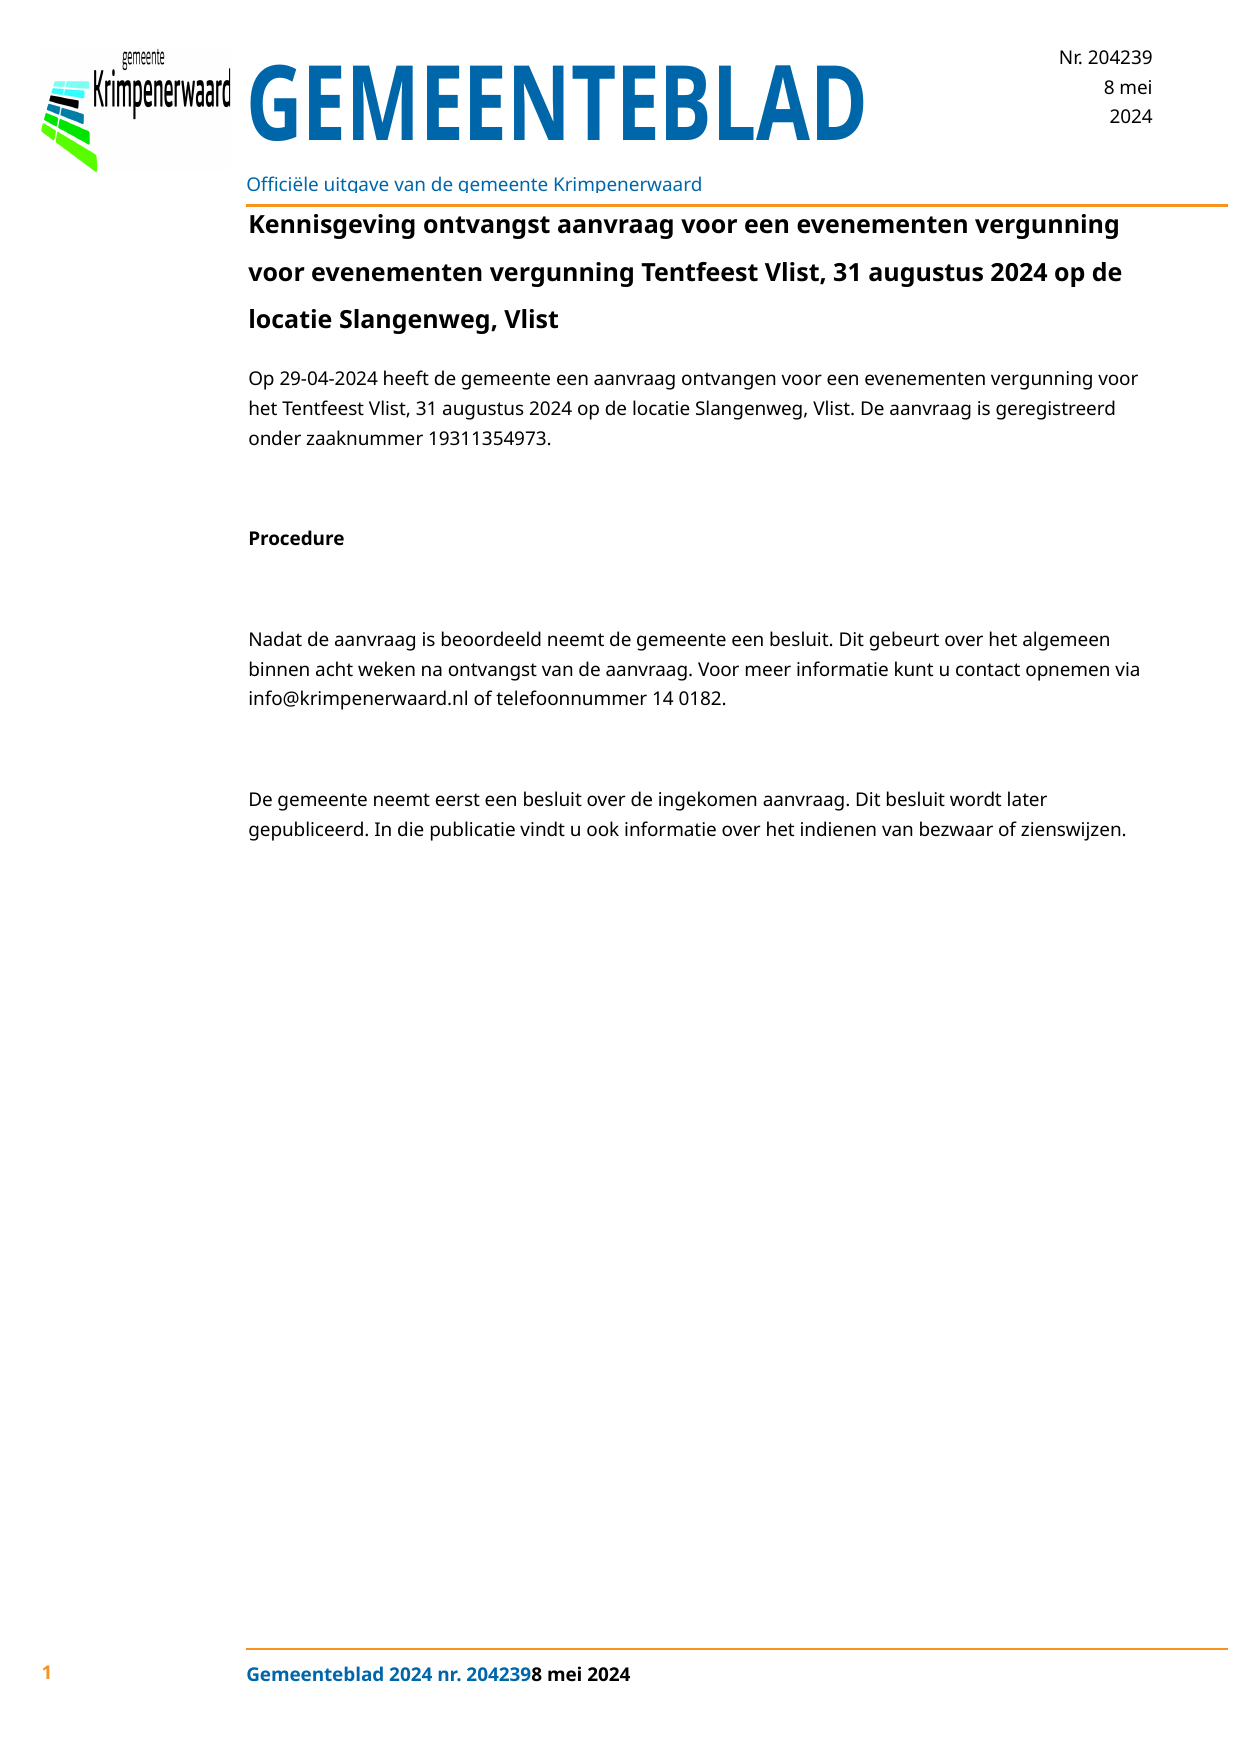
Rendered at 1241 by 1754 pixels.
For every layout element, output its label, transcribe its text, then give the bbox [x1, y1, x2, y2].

text Nadat de aanvraag is beoordeeld neemt de gemeente een besluit. Dit gebeurt over het algemeen binnen acht weken na ontvangst van de aanvraag. Voor meer informatie kunt u contact opnemen via info@krimpenerwaard.nl of telefoonnummer 14 0182. [248, 626, 1152, 711]
picture [41, 47, 231, 172]
text Op 29-04-2024 heeft de gemeente een aanvraag ontvangen voor een evenementen vergunning voor het Tentfeest Vlist, 31 augustus 2024 op de locatie Slangenweg, Vlist. De aanvraag is geregistreerd onder zaaknummer 19311354973. [248, 366, 1152, 450]
text Kennisgeving ontvangst aanvraag voor een evenementen vergunning voor evenementen vergunning Tentfeest Vlist, 31 augustus 2024 op de locatie Slangenweg, Vlist [248, 207, 1152, 336]
text Procedure [248, 526, 1152, 551]
text De gemeente neemt eerst een besluit over de ingekomen aanvraag. Dit besluit wordt later gepubliceerd. In die publicatie vindt u ook informatie over het indienen van bezwaar of zienswijzen. [248, 786, 1152, 842]
